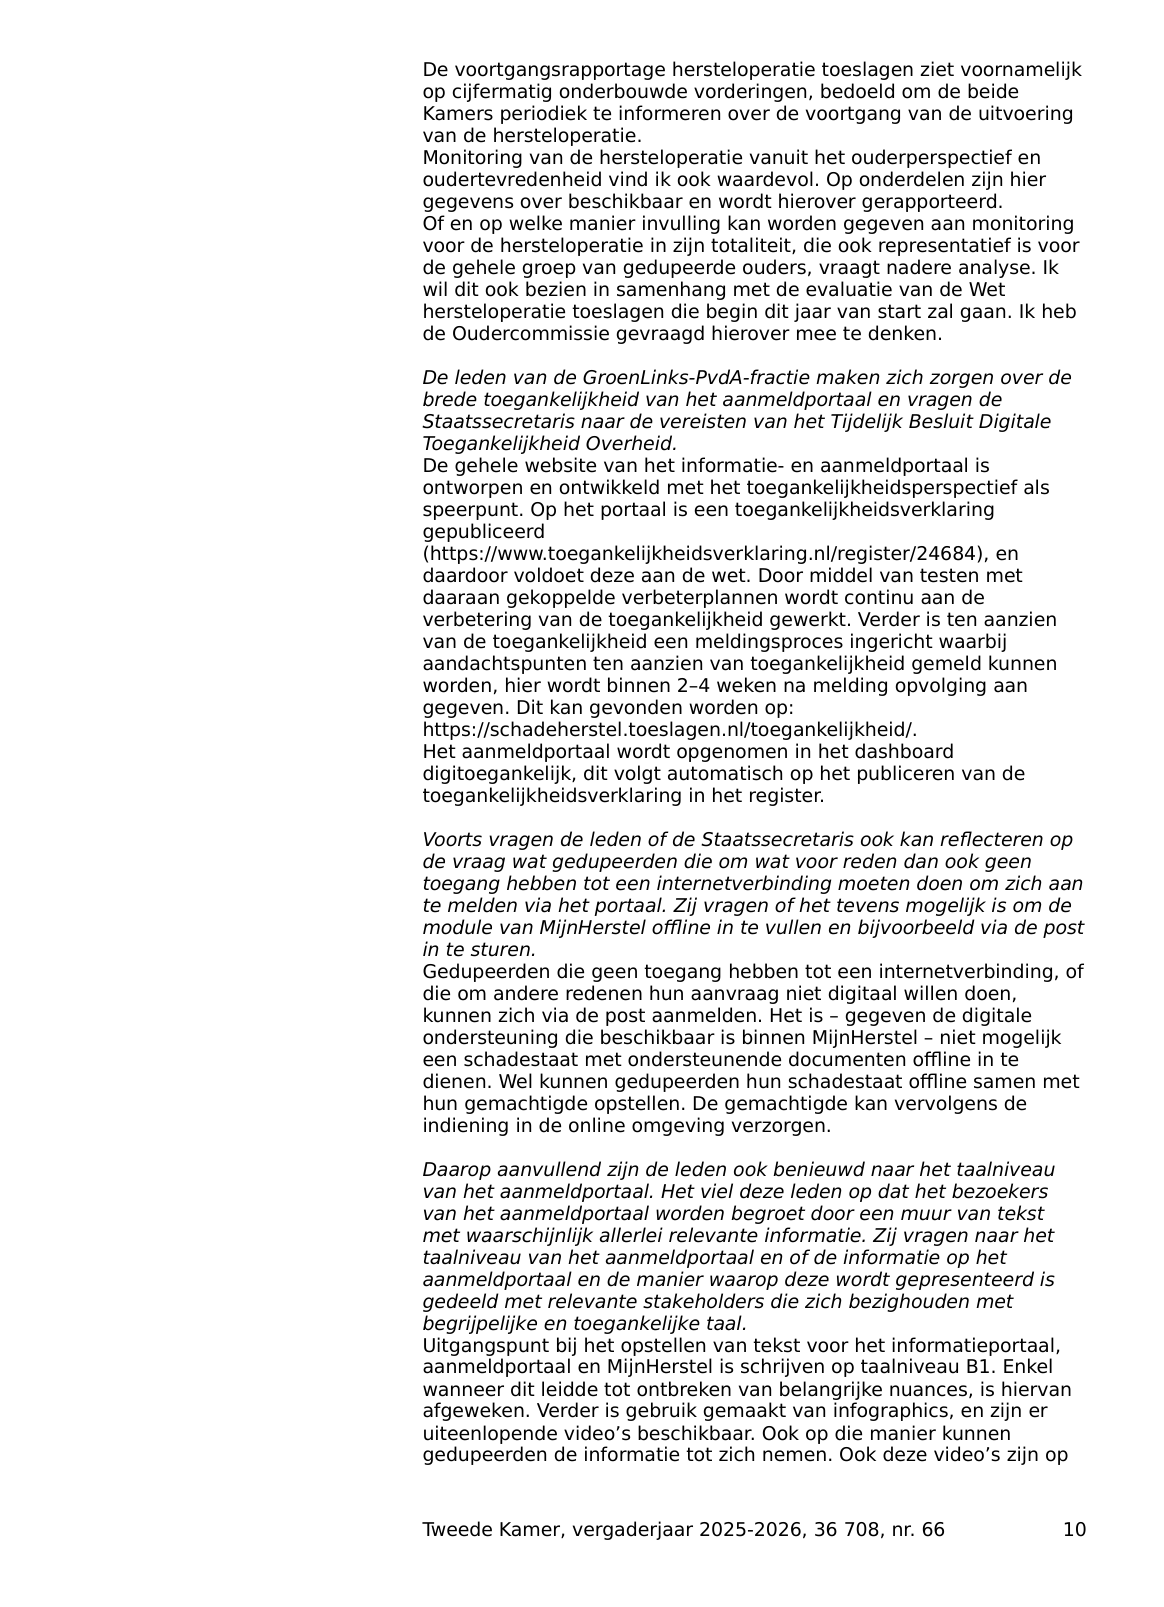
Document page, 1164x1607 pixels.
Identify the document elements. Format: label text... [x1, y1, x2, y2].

text De gehele website van het informatie- en aanmeldportaal is ontworpen en ontwikkeld met het toegankelijkheidsperspectief als speerpunt. Op het portaal is een toegankelijkheidsverklaring gepubliceerd (https://www.toegankelijkheidsverklaring.nl/register/24684), en daardoor voldoet deze aan de wet. Door middel van testen met daaraan gekoppelde verbeterplannen wordt continu aan de verbetering van de toegankelijkheid gewerkt. Verder is ten aanzien van de toegankelijkheid een meldingsproces ingericht waarbij aandachtspunten ten aanzien van toegankelijkheid gemeld kunnen worden, hier wordt binnen 2–4 weken na melding opvolging aan gegeven. Dit kan gevonden worden op: https://schadeherstel.toeslagen.nl/toegankelijkheid/. [422, 455, 1087, 741]
text De voortgangsrapportage hersteloperatie toeslagen ziet voornamelijk op cijfermatig onderbouwde vorderingen, bedoeld om de beide Kamers periodiek te informeren over de voortgang van de uitvoering van de hersteloperatie. [422, 59, 1087, 147]
text Daarop aanvullend zijn de leden ook benieuwd naar het taalniveau van het aanmeldportaal. Het viel deze leden op dat het bezoekers van het aanmeldportaal worden begroet door een muur van tekst met waarschijnlijk allerlei relevante informatie. Zij vragen naar het taalniveau van het aanmeldportaal en of de informatie op het aanmeldportaal en de manier waarop deze wordt gepresenteerd is gedeeld met relevante stakeholders die zich bezighouden met begrijpelijke en toegankelijke taal. [422, 1159, 1087, 1334]
text Of en op welke manier invulling kan worden gegeven aan monitoring voor de hersteloperatie in zijn totaliteit, die ook representatief is voor de gehele groep van gedupeerde ouders, vraagt nadere analyse. Ik wil dit ook bezien in samenhang met de evaluatie van de Wet hersteloperatie toeslagen die begin dit jaar van start zal gaan. Ik heb de Oudercommissie gevraagd hierover mee te denken. [422, 213, 1087, 345]
text De leden van de GroenLinks-PvdA-fractie maken zich zorgen over de brede toegankelijkheid van het aanmeldportaal en vragen de Staatssecretaris naar de vereisten van het Tijdelijk Besluit Digitale Toegankelijkheid Overheid. [422, 367, 1087, 455]
text Uitgangspunt bij het opstellen van tekst voor het informatieportaal, aanmeldportaal en MijnHerstel is schrijven op taalniveau B1. Enkel wanneer dit leidde tot ontbreken van belangrijke nuances, is hiervan afgeweken. Verder is gebruik gemaakt van infographics, en zijn er uiteenlopende video’s beschikbaar. Ook op die manier kunnen gedupeerden de informatie tot zich nemen. Ook deze video’s zijn op [422, 1334, 1087, 1466]
text Gedupeerden die geen toegang hebben tot een internetverbinding, of die om andere redenen hun aanvraag niet digitaal willen doen, kunnen zich via de post aanmelden. Het is – gegeven de digitale ondersteuning die beschikbaar is binnen MijnHerstel – niet mogelijk een schadestaat met ondersteunende documenten offline in te dienen. Wel kunnen gedupeerden hun schadestaat offline samen met hun gemachtigde opstellen. De gemachtigde kan vervolgens de indiening in de online omgeving verzorgen. [422, 961, 1087, 1136]
text Monitoring van de hersteloperatie vanuit het ouderperspectief en oudertevredenheid vind ik ook waardevol. Op onderdelen zijn hier gegevens over beschikbaar en wordt hierover gerapporteerd. [422, 147, 1087, 213]
text Het aanmeldportaal wordt opgenomen in het dashboard digitoegankelijk, dit volgt automatisch op het publiceren van de toegankelijkheidsverklaring in het register. [422, 741, 1087, 807]
text Voorts vragen de leden of de Staatssecretaris ook kan reflecteren op de vraag wat gedupeerden die om wat voor reden dan ook geen toegang hebben tot een internetverbinding moeten doen om zich aan te melden via het portaal. Zij vragen of het tevens mogelijk is om de module van MijnHerstel offline in te vullen en bijvoorbeeld via de post in te sturen. [422, 829, 1087, 961]
